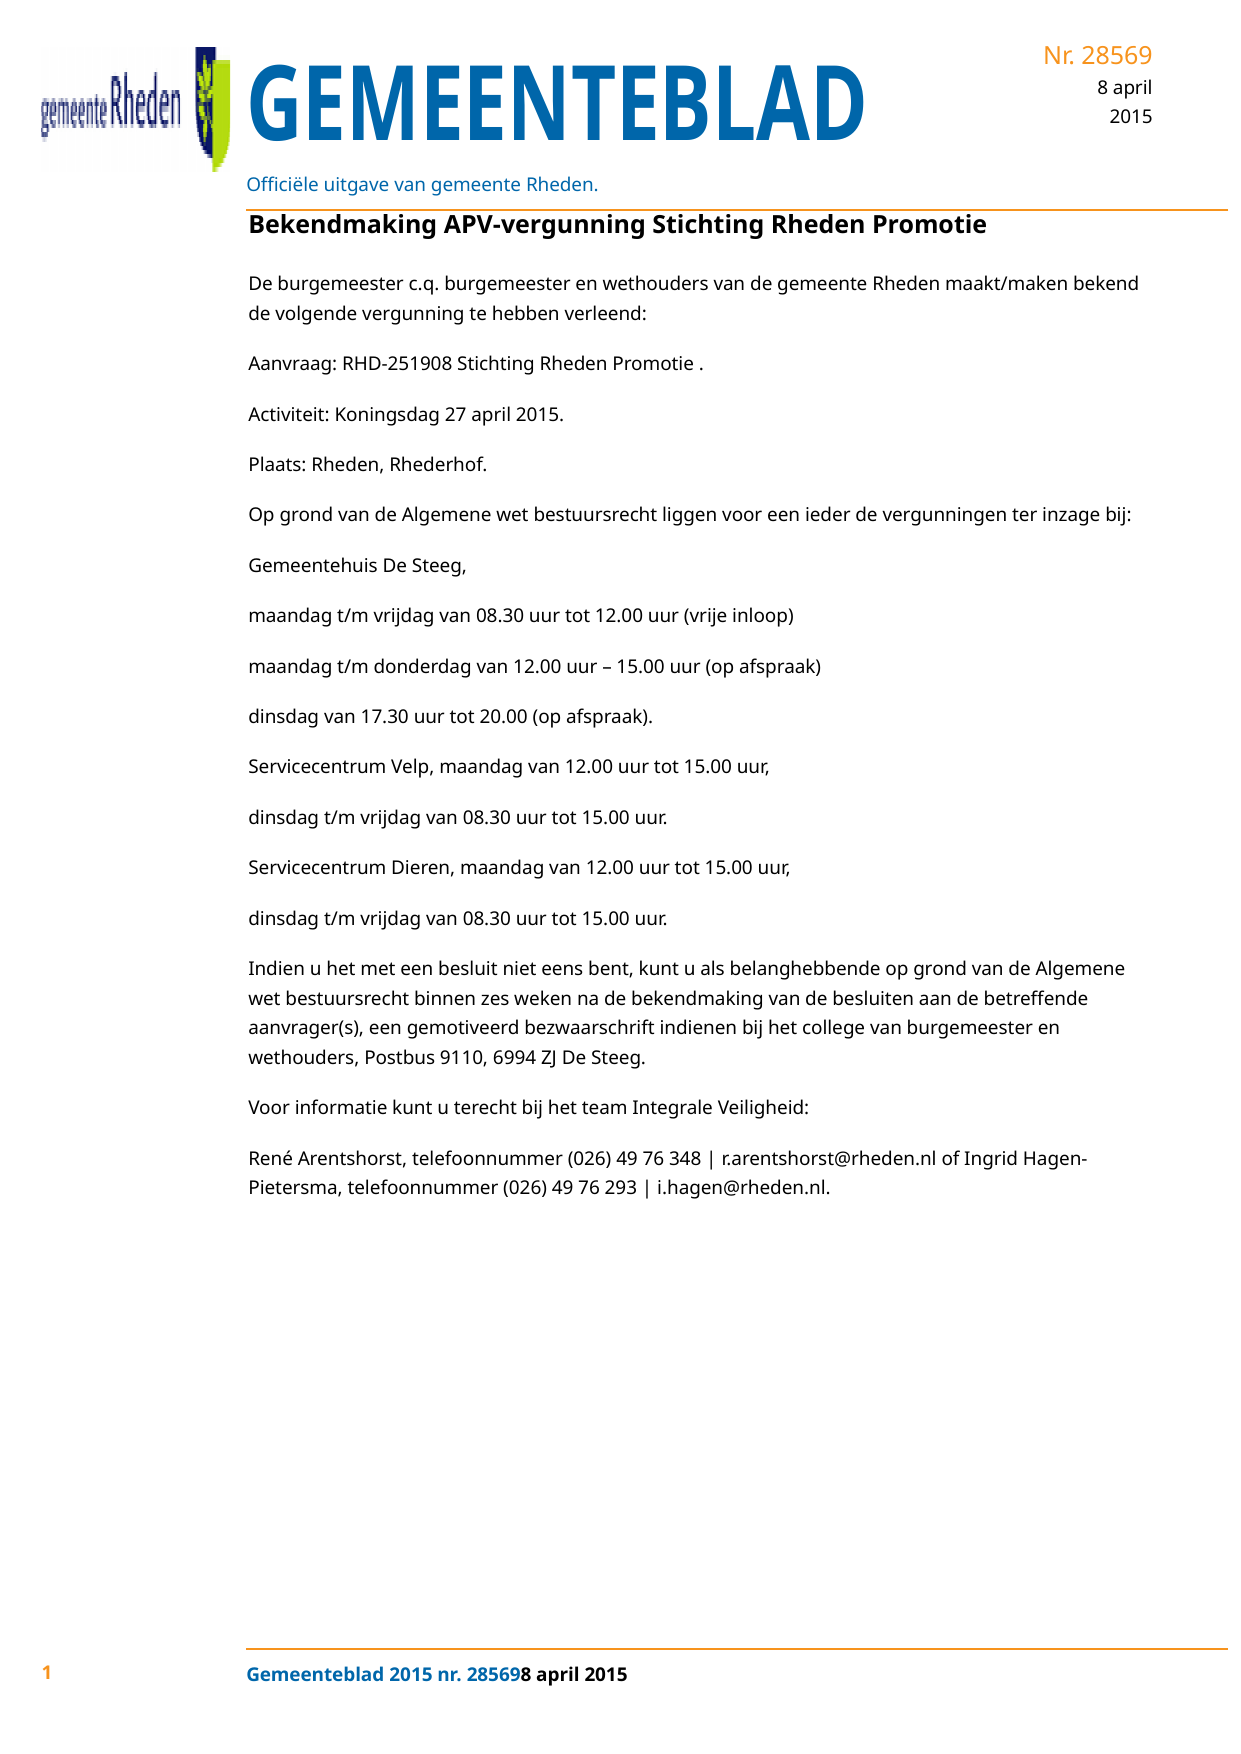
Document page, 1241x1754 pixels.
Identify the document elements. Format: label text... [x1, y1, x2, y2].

text Indien u het met een besluit niet eens bent, kunt u als belanghebbende op grond van de Algemene wet bestuursrecht binnen zes weken na de bekendmaking van de besluiten aan de betreffende aanvrager(s), een gemotiveerd bezwaarschrift indienen bij het college van burgemeester en wethouders, Postbus 9110, 6994 ZJ De Steeg. [248, 955, 1152, 1070]
text Servicecentrum Dieren, maandag van 12.00 uur tot 15.00 uur, [248, 854, 1152, 880]
text Op grond van de Algemene wet bestuursrecht liggen voor een ieder de vergunningen ter inzage bij: [248, 502, 1152, 527]
text Bekendmaking APV-vergunning Stichting Rheden Promotie [248, 211, 1152, 241]
text Servicecentrum Velp, maandag van 12.00 uur tot 15.00 uur, [248, 754, 1152, 779]
text maandag t/m vrijdag van 08.30 uur tot 12.00 uur (vrije inloop) [248, 602, 1152, 628]
text dinsdag t/m vrijdag van 08.30 uur tot 15.00 uur. [248, 905, 1152, 931]
text dinsdag van 17.30 uur tot 20.00 (op afspraak). [248, 703, 1152, 729]
text René Arentshorst, telefoonnummer (026) 49 76 348 | r.arentshorst@rheden.nl of Ingrid Hagen-Pietersma, telefoonnummer (026) 49 76 293 | i.hagen@rheden.nl. [248, 1145, 1152, 1200]
picture [41, 47, 231, 172]
text Voor informatie kunt u terecht bij het team Integrale Veiligheid: [248, 1094, 1152, 1120]
text maandag t/m donderdag van 12.00 uur – 15.00 uur (op afspraak) [248, 653, 1152, 678]
text Plaats: Rheden, Rhederhof. [248, 451, 1152, 477]
text dinsdag t/m vrijdag van 08.30 uur tot 15.00 uur. [248, 804, 1152, 830]
text Gemeentehuis De Steeg, [248, 552, 1152, 578]
text Activiteit: Koningsdag 27 april 2015. [248, 401, 1152, 426]
text Aanvraag: RHD-251908 Stichting Rheden Promotie . [248, 350, 1152, 376]
text De burgemeester c.q. burgemeester en wethouders van de gemeente Rheden maakt/maken bekend de volgende vergunning te hebben verleend: [248, 270, 1152, 326]
